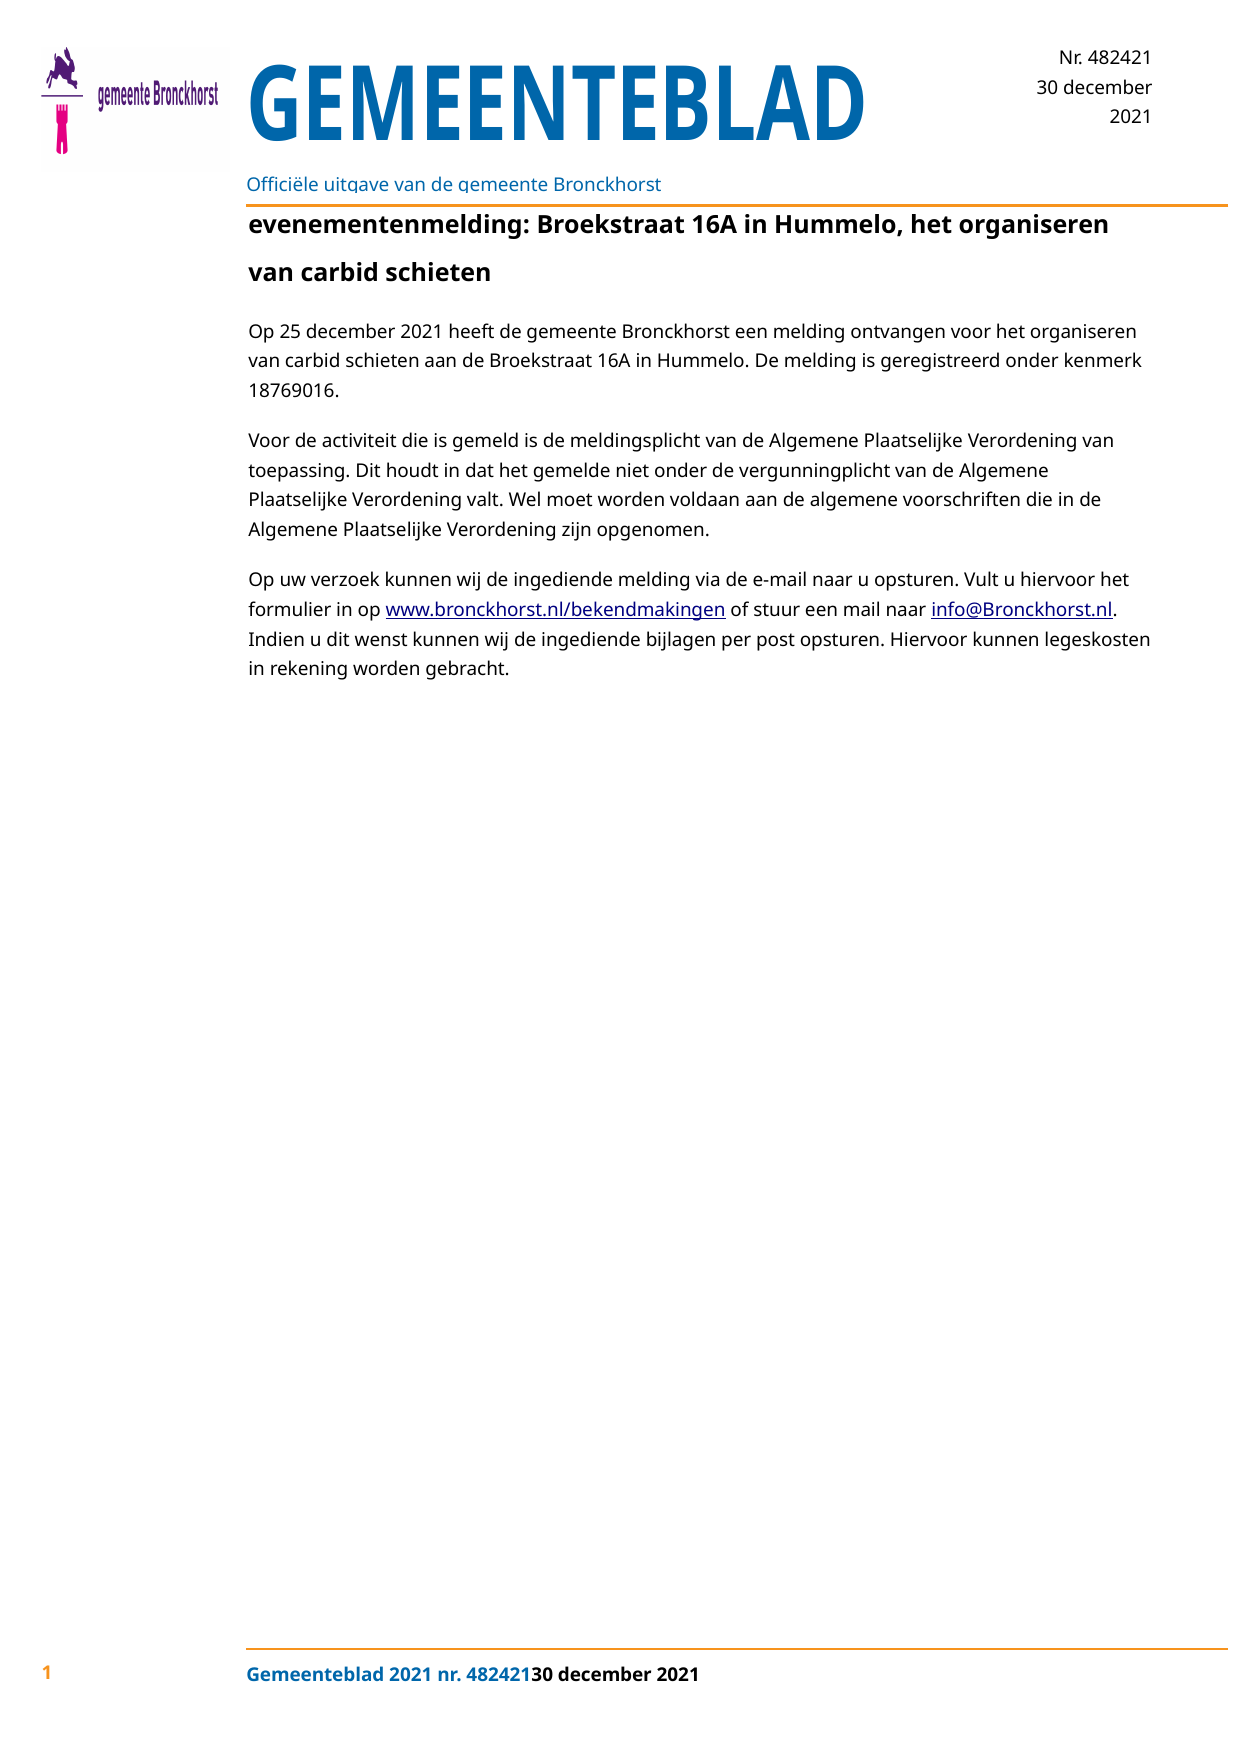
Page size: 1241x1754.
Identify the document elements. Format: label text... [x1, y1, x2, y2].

text Op 25 december 2021 heeft de gemeente Bronckhorst een melding ontvangen voor het organiseren van carbid schieten aan de Broekstraat 16A in Hummelo. De melding is geregistreerd onder kenmerk 18769016. [248, 318, 1152, 403]
text Op uw verzoek kunnen wij de ingediende melding via de e-mail naar u opsturen. Vult u hiervoor het formulier in op www.bronckhorst.nl/bekendmakingen of stuur een mail naar info@Bronckhorst.nl. Indien u dit wenst kunnen wij de ingediende bijlagen per post opsturen. Hiervoor kunnen legeskosten in rekening worden gebracht. [248, 567, 1152, 681]
text Voor de activiteit die is gemeld is de meldingsplicht van de Algemene Plaatselijke Verordening van toepassing. Dit houdt in dat het gemelde niet onder de vergunningplicht van de Algemene Plaatselijke Verordening valt. Wel moet worden voldaan aan de algemene voorschriften die in de Algemene Plaatselijke Verordening zijn opgenomen. [248, 427, 1152, 542]
picture [41, 47, 231, 172]
text evenementenmelding: Broekstraat 16A in Hummelo, het organiseren van carbid schieten [248, 207, 1152, 288]
